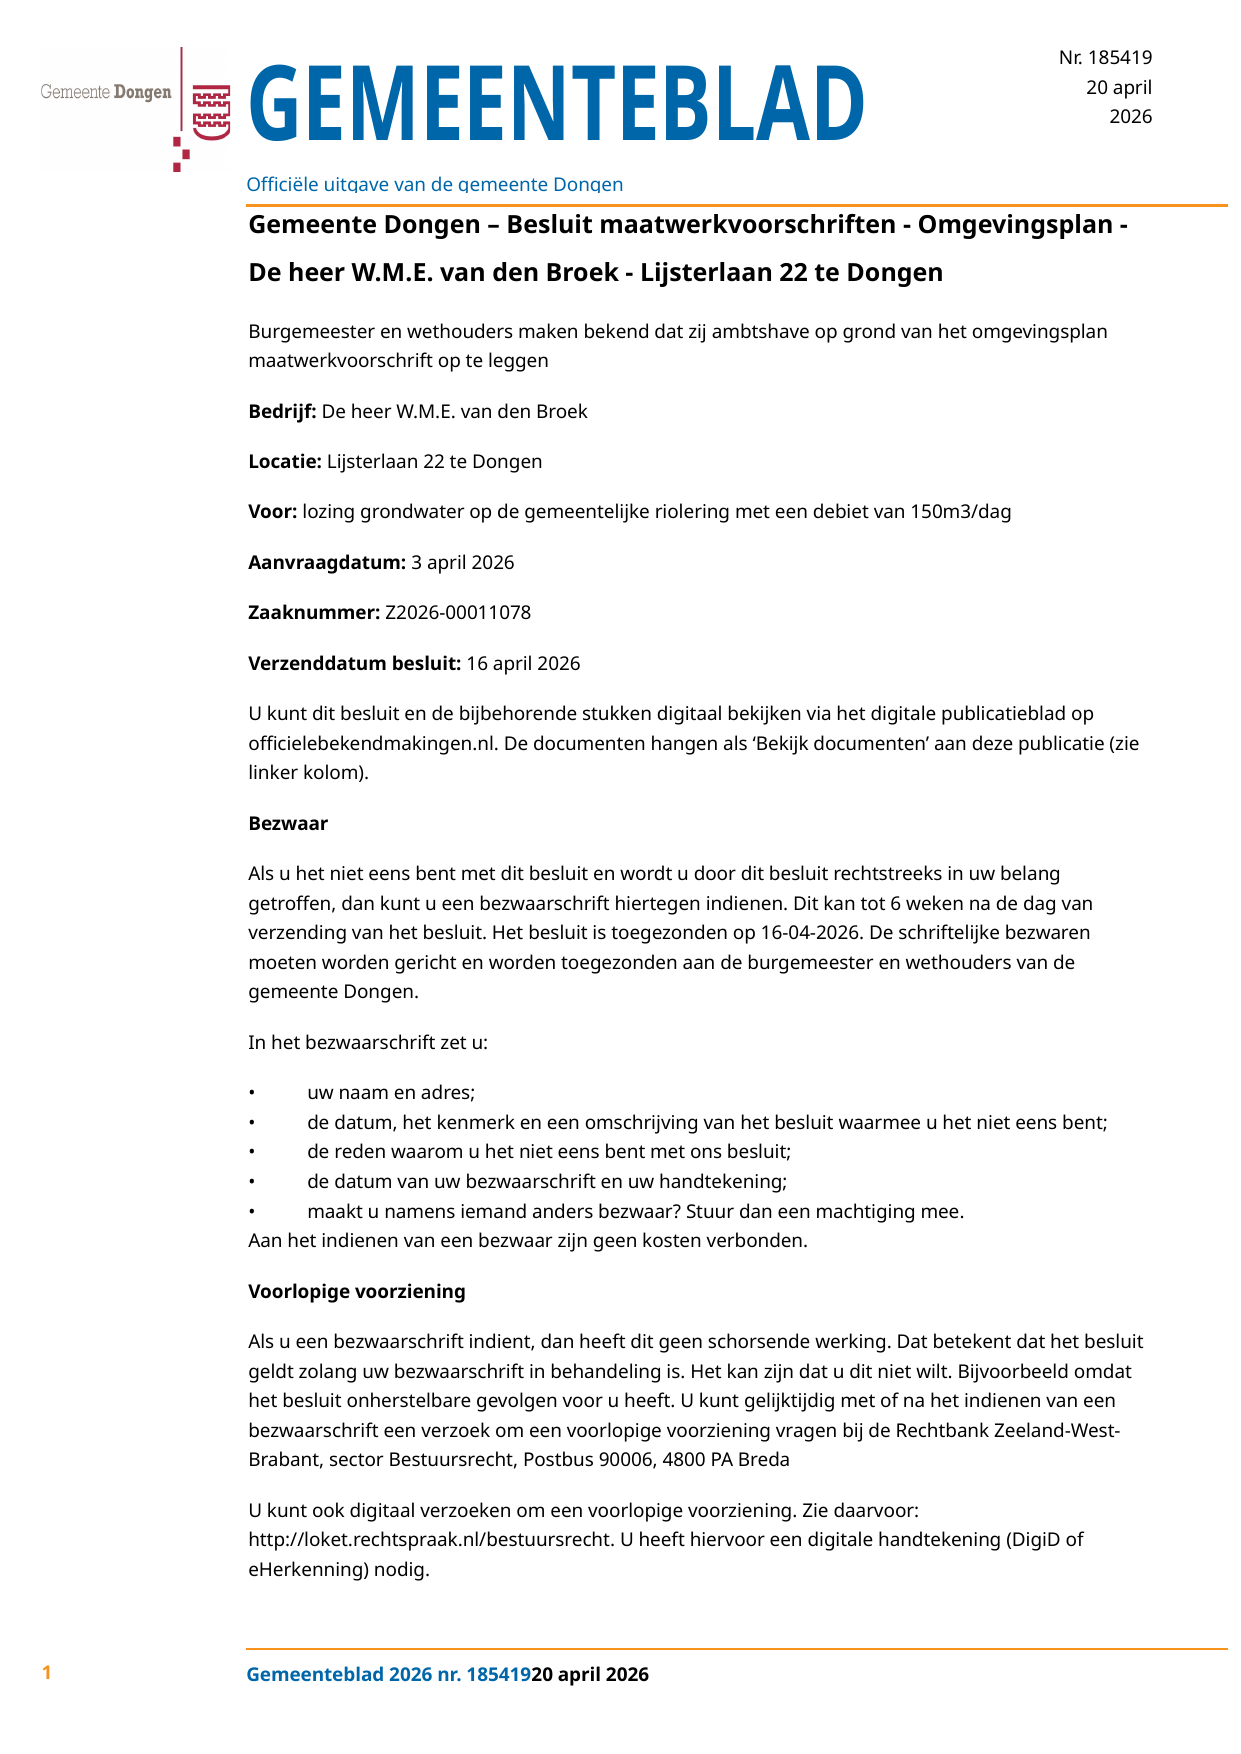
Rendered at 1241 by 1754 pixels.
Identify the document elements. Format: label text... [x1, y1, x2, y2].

list de datum, het kenmerk en een omschrijving van het besluit waarmee u het niet eens bent; [248, 1109, 1152, 1135]
text Voorlopige voorziening [248, 1278, 1152, 1304]
list uw naam en adres; [248, 1079, 1152, 1105]
text In het bezwaarschrift zet u: [248, 1029, 1152, 1055]
text U kunt dit besluit en de bijbehorende stukken digitaal bekijken via het digitale publicatieblad op officielebekendmakingen.nl. De documenten hangen als ‘Bekijk documenten’ aan deze publicatie (zie linker kolom). [248, 700, 1152, 785]
text Als u een bezwaarschrift indient, dan heeft dit geen schorsende werking. Dat betekent dat het besluit geldt zolang uw bezwaarschrift in behandeling is. Het kan zijn dat u dit niet wilt. Bijvoorbeeld omdat het besluit onherstelbare gevolgen voor u heeft. U kunt gelijktijdig met of na het indienen van een bezwaarschrift een verzoek om een voorlopige voorziening vragen bij de Rechtbank Zeeland-West-Brabant, sector Bestuursrecht, Postbus 90006, 4800 PA Breda [248, 1328, 1152, 1472]
text Verzenddatum besluit: 16 april 2026 [248, 650, 1152, 676]
text Als u het niet eens bent met dit besluit en wordt u door dit besluit rechtstreeks in uw belang getroffen, dan kunt u een bezwaarschrift hiertegen indienen. Dit kan tot 6 weken na de dag van verzending van het besluit. Het besluit is toegezonden op 16-04-2026. De schriftelijke bezwaren moeten worden gericht en worden toegezonden aan de burgemeester en wethouders van de gemeente Dongen. [248, 860, 1152, 1004]
text Bezwaar [248, 810, 1152, 836]
text U kunt ook digitaal verzoeken om een voorlopige voorziening. Zie daarvoor: http://loket.rechtspraak.nl/bestuursrecht. U heeft hiervoor een digitale handtekening (DigiD of eHerkenning) nodig. [248, 1497, 1152, 1582]
text Zaaknummer: Z2026-00011078 [248, 599, 1152, 625]
text Bedrijf: De heer W.M.E. van den Broek [248, 398, 1152, 424]
text Voor: lozing grondwater op de gemeentelijke riolering met een debiet van 150m3/dag [248, 499, 1152, 524]
picture [41, 47, 231, 172]
text Gemeente Dongen – Besluit maatwerkvoorschriften - Omgevingsplan - De heer W.M.E. van den Broek - Lijsterlaan 22 te Dongen [248, 207, 1152, 288]
list de datum van uw bezwaarschrift en uw handtekening; [248, 1168, 1152, 1194]
text Aanvraagdatum: 3 april 2026 [248, 549, 1152, 575]
text Locatie: Lijsterlaan 22 te Dongen [248, 448, 1152, 474]
text Burgemeester en wethouders maken bekend dat zij ambtshave op grond van het omgevingsplan maatwerkvoorschrift op te leggen [248, 318, 1152, 373]
list maakt u namens iemand anders bezwaar? Stuur dan een machtiging mee. [248, 1198, 1152, 1224]
list de reden waarom u het niet eens bent met ons besluit; [248, 1139, 1152, 1164]
text Aan het indienen van een bezwaar zijn geen kosten verbonden. [248, 1227, 1152, 1253]
